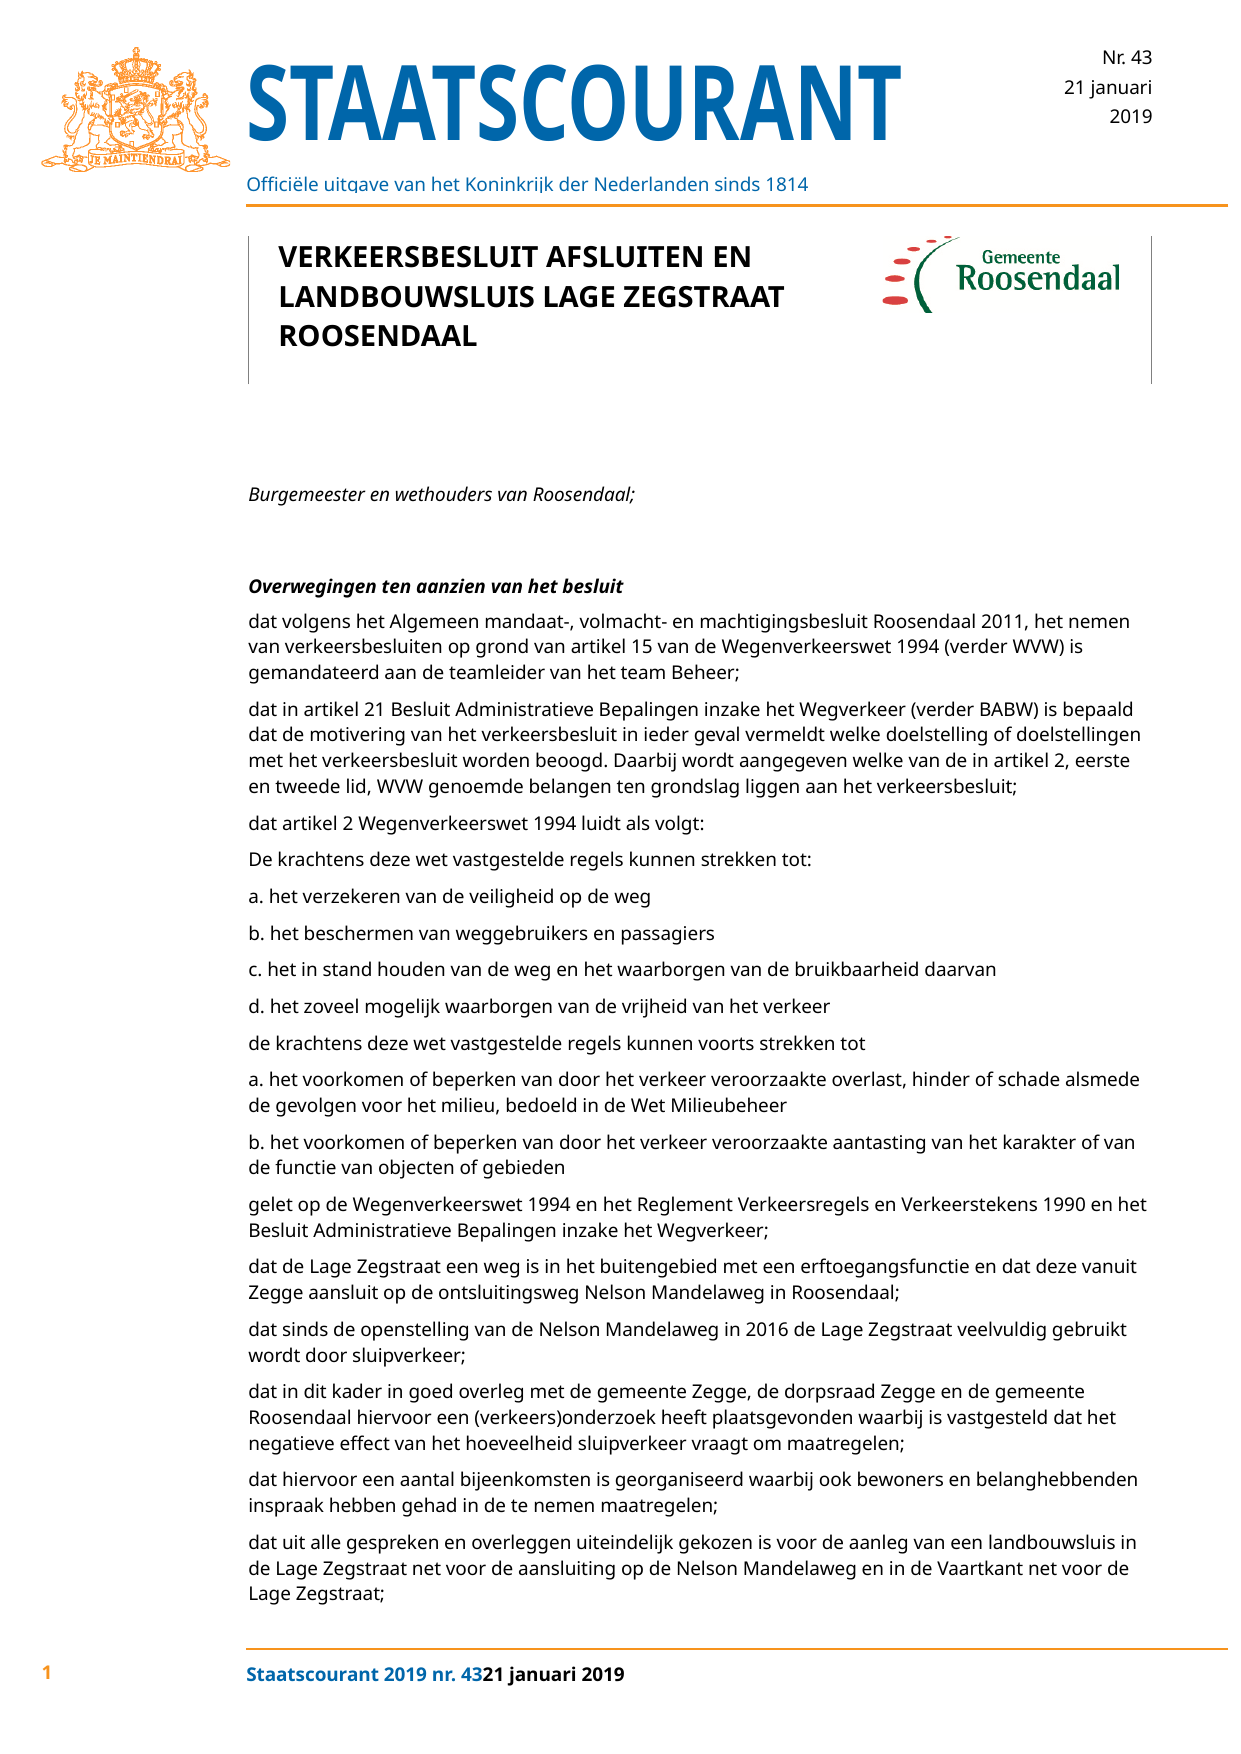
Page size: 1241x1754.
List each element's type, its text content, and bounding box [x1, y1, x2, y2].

text dat sinds de openstelling van de Nelson Mandelaweg in 2016 de Lage Zegstraat veelvuldig gebruikt wordt door sluipverkeer; [248, 1316, 1152, 1367]
text dat in dit kader in goed overleg met de gemeente Zegge, de dorpsraad Zegge en de gemeente Roosendaal hiervoor een (verkeers)onderzoek heeft plaatsgevonden waarbij is vastgesteld dat het negatieve effect van het hoeveelheid sluipverkeer vraagt om maatregelen; [248, 1378, 1152, 1456]
text dat uit alle gespreken en overleggen uiteindelijk gekozen is voor de aanleg van een landbouwsluis in de Lage Zegstraat net voor de aansluiting op de Nelson Mandelaweg en in de Vaartkant net voor de Lage Zegstraat; [248, 1529, 1152, 1606]
text dat volgens het Algemeen mandaat-, volmacht- en machtigingsbesluit Roosendaal 2011, het nemen van verkeersbesluiten op grond van artikel 15 van de Wegenverkeerswet 1994 (verder WVW) is gemandateerd aan de teamleider van het team Beheer; [248, 608, 1152, 685]
picture [41, 47, 231, 172]
text b. het beschermen van weggebruikers en passagiers [248, 920, 1152, 946]
text c. het in stand houden van de weg en het waarborgen van de bruikbaarheid daarvan [248, 956, 1152, 982]
text dat hiervoor een aantal bijeenkomsten is georganiseerd waarbij ook bewoners en belanghebbenden inspraak hebben gehad in de te nemen maatregelen; [248, 1467, 1152, 1518]
text Overwegingen ten aanzien van het besluit [248, 574, 1152, 599]
text dat de Lage Zegstraat een weg is in het buitengebied met een erftoegangsfunctie en dat deze vanuit Zegge aansluit op de ontsluitingsweg Nelson Mandelaweg in Roosendaal; [248, 1254, 1152, 1305]
table_header [850, 236, 882, 312]
text b. het voorkomen of beperken van door het verkeer veroorzaakte aantasting van het karakter of van de functie van objecten of gebieden [248, 1129, 1152, 1180]
table_header [850, 313, 1151, 384]
text gelet op de Wegenverkeerswet 1994 en het Reglement Verkeersregels en Verkeerstekens 1990 en het Besluit Administratieve Bepalingen inzake het Wegverkeer; [248, 1191, 1152, 1243]
text Burgemeester en wethouders van Roosendaal; [248, 482, 1152, 507]
text a. het verzekeren van de veiligheid op de weg [248, 883, 1152, 909]
text a. het voorkomen of beperken van door het verkeer veroorzaakte overlast, hinder of schade alsmede de gevolgen voor het milieu, bedoeld in de Wet Milieubeheer [248, 1066, 1152, 1118]
table_header [1119, 236, 1151, 312]
text dat in artikel 21 Besluit Administratieve Bepalingen inzake het Wegverkeer (verder BABW) is bepaald dat de motivering van het verkeersbesluit in ieder geval vermeldt welke doelstelling of doelstellingen met het verkeersbesluit worden beoogd. Daarbij wordt aangegeven welke van de in artikel 2, eerste en tweede lid, WVW genoemde belangen ten grondslag liggen aan het verkeersbesluit; [248, 696, 1152, 799]
text dat artikel 2 Wegenverkeerswet 1994 luidt als volgt: [248, 810, 1152, 836]
table_header VERKEERSBESLUIT AFSLUITEN EN LANDBOUWSLUIS LAGE ZEGSTRAAT ROOSENDAAL [249, 236, 850, 384]
text de krachtens deze wet vastgestelde regels kunnen voorts strekken tot [248, 1030, 1152, 1056]
text De krachtens deze wet vastgestelde regels kunnen strekken tot: [248, 846, 1152, 872]
text d. het zoveel mogelijk waarborgen van de vrijheid van het verkeer [248, 993, 1152, 1019]
picture [882, 236, 1119, 313]
